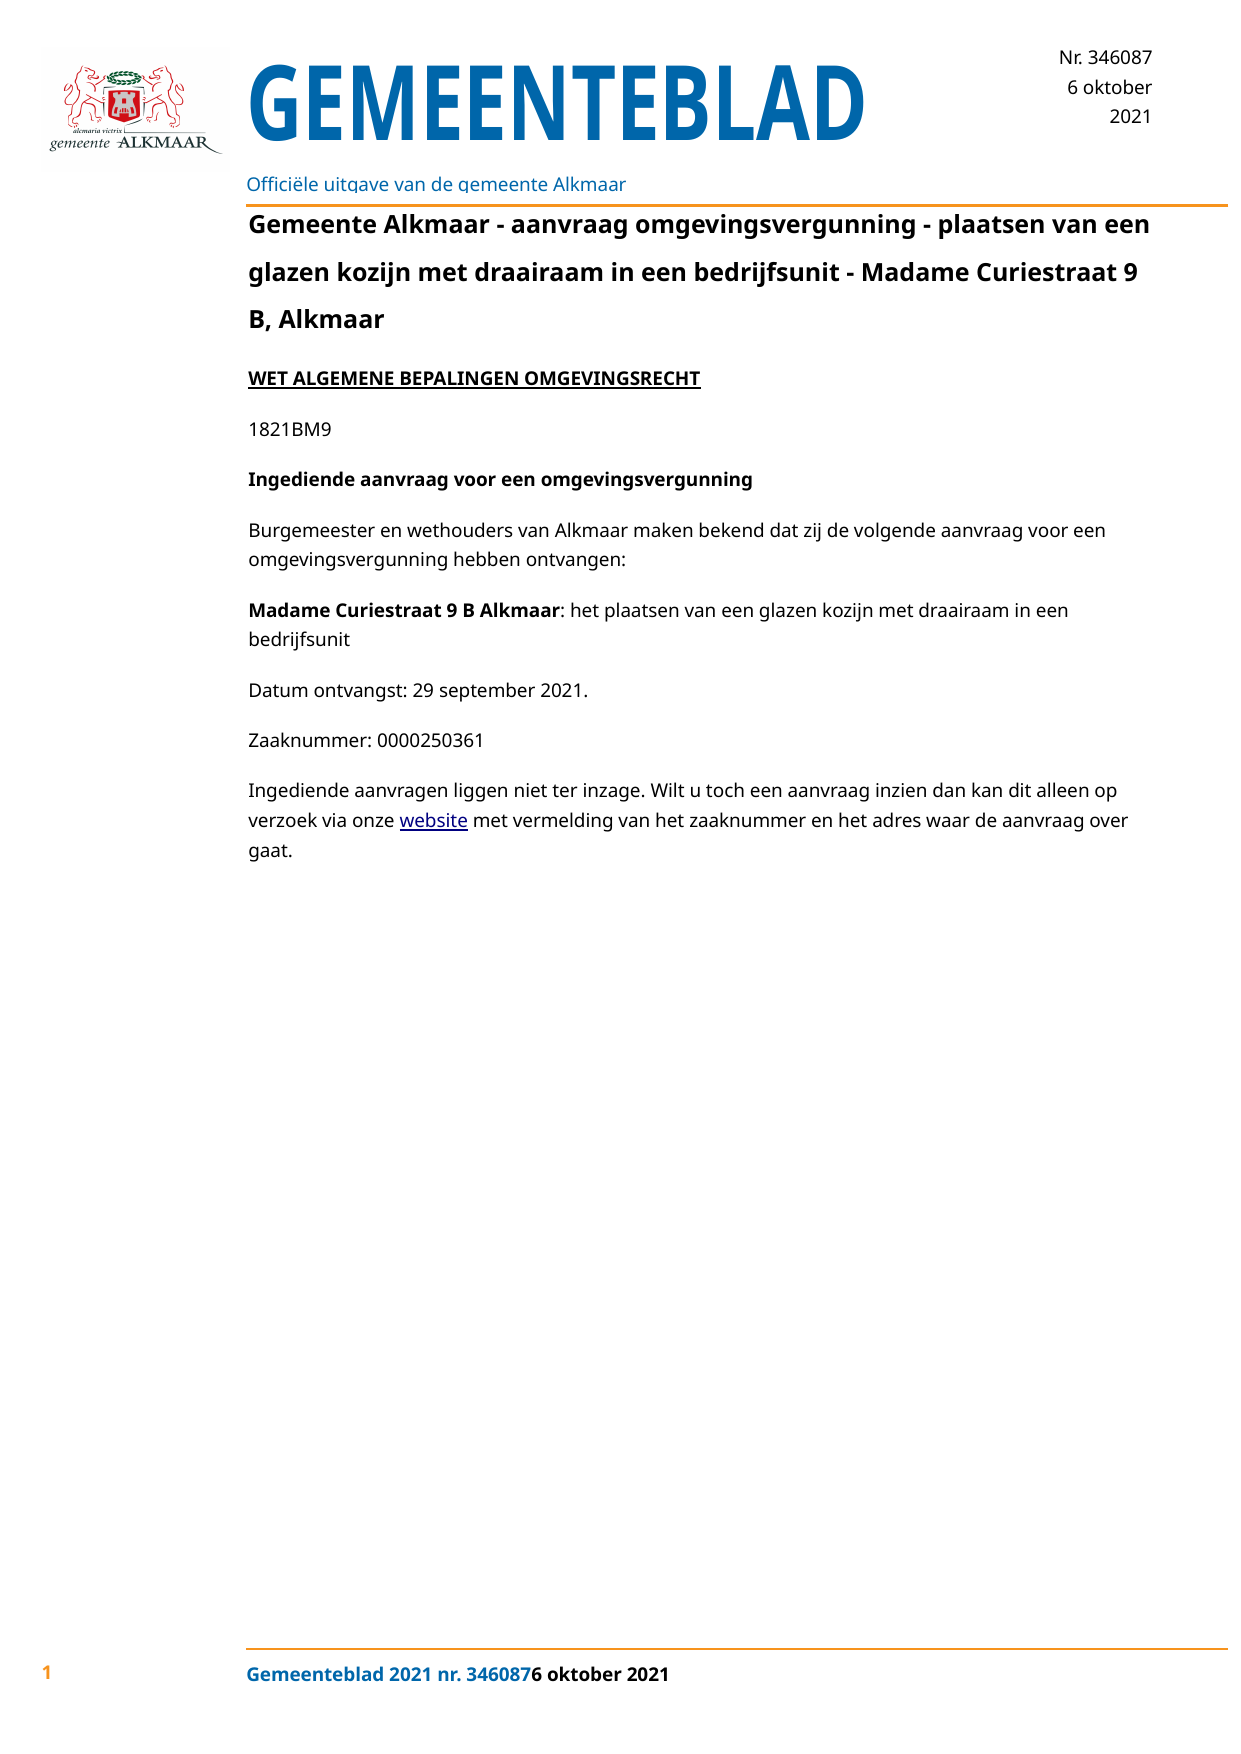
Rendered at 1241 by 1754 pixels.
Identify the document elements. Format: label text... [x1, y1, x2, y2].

text Madame Curiestraat 9 B Alkmaar: het plaatsen van een glazen kozijn met draairaam in een bedrijfsunit [248, 597, 1152, 652]
text Gemeente Alkmaar - aanvraag omgevingsvergunning - plaatsen van een glazen kozijn met draairaam in een bedrijfsunit - Madame Curiestraat 9 B, Alkmaar [248, 207, 1152, 336]
text 1821BM9 [248, 416, 1152, 442]
text Ingediende aanvragen liggen niet ter inzage. Wilt u toch een aanvraag inzien dan kan dit alleen op verzoek via onze website met vermelding van het zaaknummer en het adres waar de aanvraag over gaat. [248, 778, 1152, 862]
text Zaaknummer: 0000250361 [248, 727, 1152, 753]
text Ingediende aanvraag voor een omgevingsvergunning [248, 466, 1152, 492]
text Burgemeester en wethouders van Alkmaar maken bekend dat zij de volgende aanvraag voor een omgevingsvergunning hebben ontvangen: [248, 517, 1152, 572]
text Datum ontvangst: 29 september 2021. [248, 677, 1152, 702]
picture [41, 47, 231, 172]
text WET ALGEMENE BEPALINGEN OMGEVINGSRECHT [248, 366, 1152, 391]
